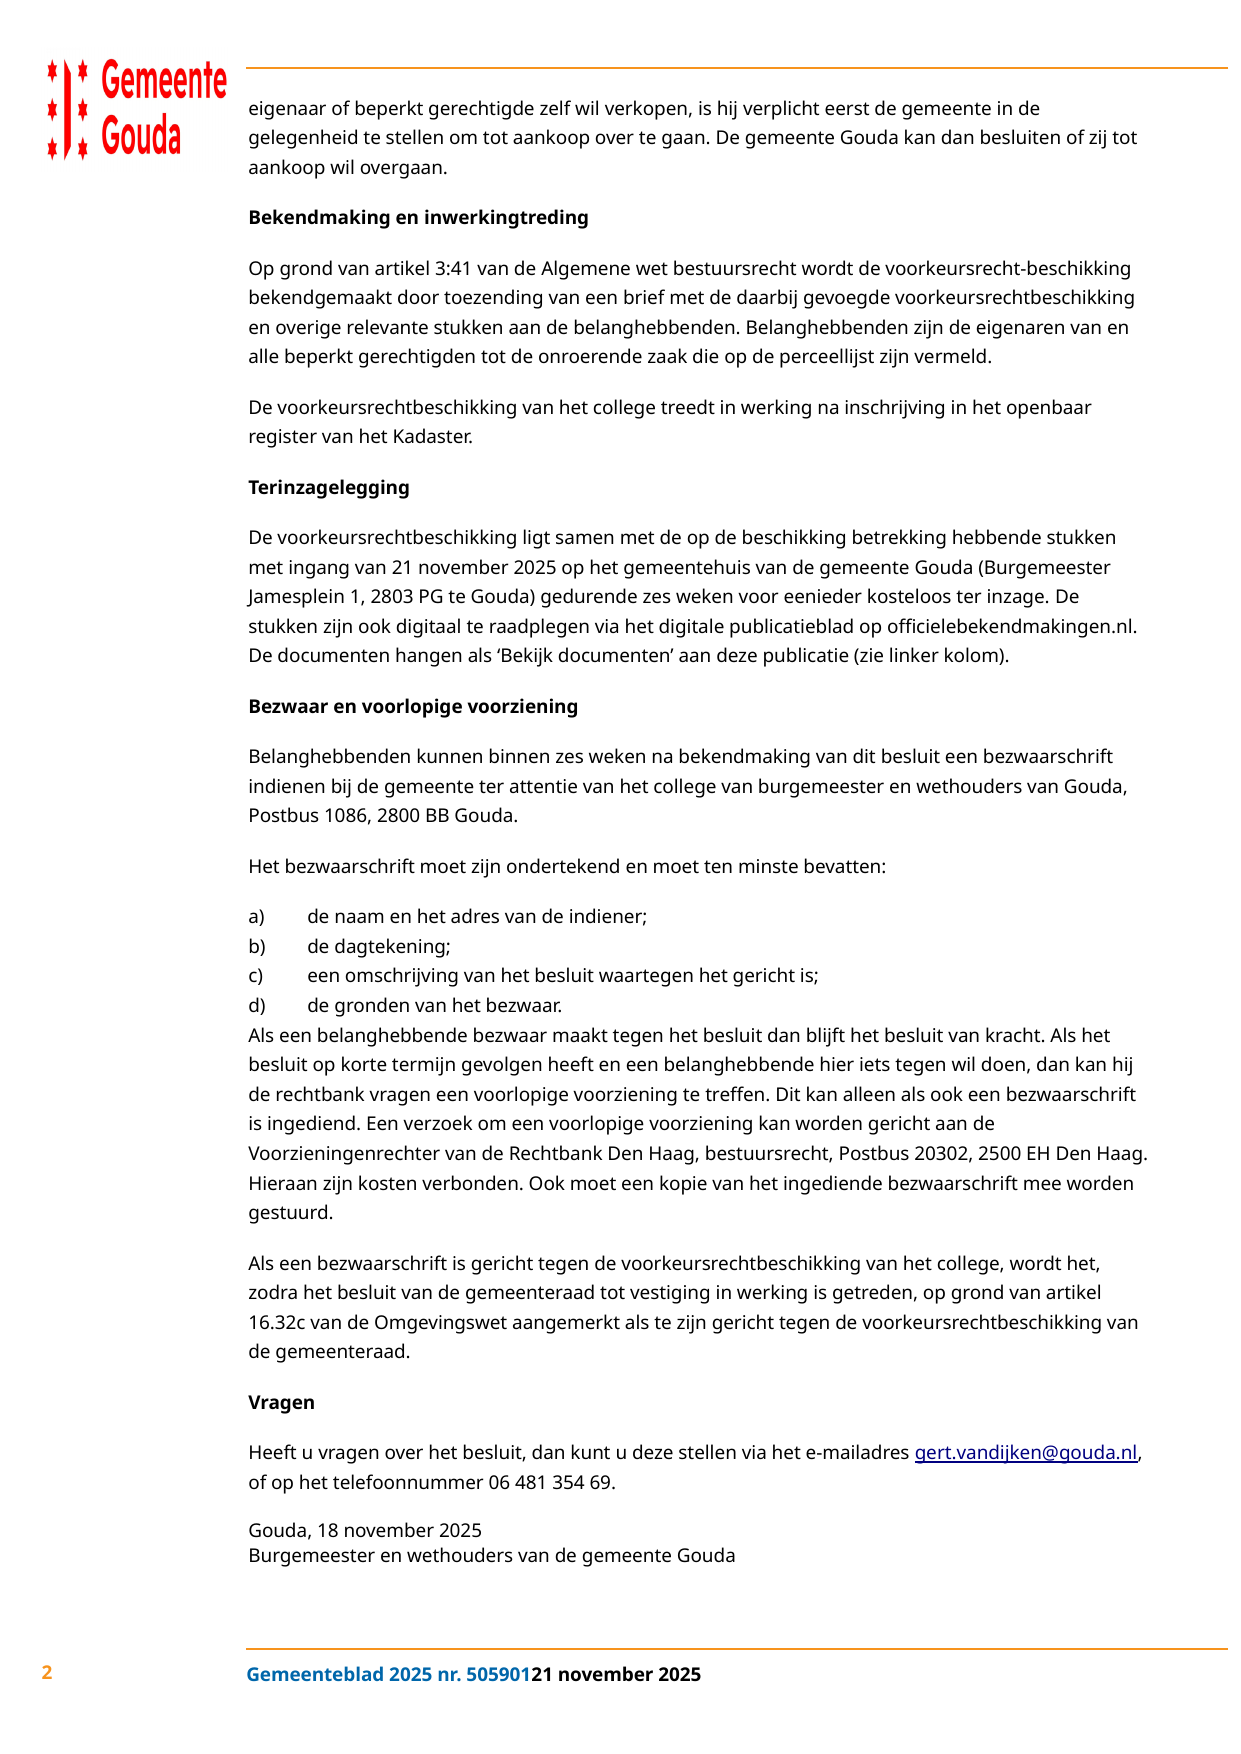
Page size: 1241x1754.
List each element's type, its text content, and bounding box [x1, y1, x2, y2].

text Heeft u vragen over het besluit, dan kunt u deze stellen via het e-mailadres gert.vandijken@gouda.nl, of op het telefoonnummer 06 481 354 69. [248, 1439, 1152, 1495]
list een omschrijving van het besluit waartegen het gericht is; [248, 963, 1152, 988]
text Terinzagelegging [248, 474, 1152, 500]
list de dagtekening; [248, 933, 1152, 959]
text Het bezwaarschrift moet zijn ondertekend en moet ten minste bevatten: [248, 853, 1152, 879]
text Bekendmaking en inwerkingtreding [248, 204, 1152, 230]
text Op grond van artikel 3:41 van de Algemene wet bestuursrecht wordt de voorkeursrecht-beschikking bekendgemaakt door toezending van een brief met de daarbij gevoegde voorkeursrechtbeschikking en overige relevante stukken aan de belanghebbenden. Belanghebbenden zijn de eigenaren van en alle beperkt gerechtigden tot de onroerende zaak die op de perceellijst zijn vermeld. [248, 255, 1152, 369]
text De voorkeursrechtbeschikking van het college treedt in werking na inschrijving in het openbaar register van het Kadaster. [248, 394, 1152, 449]
text eigenaar of beperkt gerechtigde zelf wil verkopen, is hij verplicht eerst de gemeente in de gelegenheid te stellen om tot aankoop over te gaan. De gemeente Gouda kan dan besluiten of zij tot aankoop wil overgaan. [248, 95, 1152, 180]
text Bezwaar en voorlopige voorziening [248, 693, 1152, 719]
list de naam en het adres van de indiener; [248, 903, 1152, 929]
text Gouda, 18 november 2025 [248, 1517, 1152, 1542]
text Als een bezwaarschrift is gericht tegen de voorkeursrechtbeschikking van het college, wordt het, zodra het besluit van de gemeenteraad tot vestiging in werking is getreden, op grond van artikel 16.32c van de Omgevingswet aangemerkt als te zijn gericht tegen de voorkeursrechtbeschikking van de gemeenteraad. [248, 1250, 1152, 1364]
text Burgemeester en wethouders van de gemeente Gouda [248, 1542, 1152, 1568]
list de gronden van het bezwaar. [248, 992, 1152, 1018]
text Vragen [248, 1389, 1152, 1415]
picture [41, 47, 231, 172]
text De voorkeursrechtbeschikking ligt samen met de op de beschikking betrekking hebbende stukken met ingang van 21 november 2025 op het gemeentehuis van de gemeente Gouda (Burgemeester Jamesplein 1, 2803 PG te Gouda) gedurende zes weken voor eenieder kosteloos ter inzage. De stukken zijn ook digitaal te raadplegen via het digitale publicatieblad op officielebekendmakingen.nl. De documenten hangen als ‘Bekijk documenten’ aan deze publicatie (zie linker kolom). [248, 524, 1152, 668]
text Als een belanghebbende bezwaar maakt tegen het besluit dan blijft het besluit van kracht. Als het besluit op korte termijn gevolgen heeft en een belanghebbende hier iets tegen wil doen, dan kan hij de rechtbank vragen een voorlopige voorziening te treffen. Dit kan alleen als ook een bezwaarschrift is ingediend. Een verzoek om een voorlopige voorziening kan worden gericht aan de Voorzieningenrechter van de Rechtbank Den Haag, bestuursrecht, Postbus 20302, 2500 EH Den Haag. Hieraan zijn kosten verbonden. Ook moet een kopie van het ingediende bezwaarschrift mee worden gestuurd. [248, 1022, 1152, 1225]
text Belanghebbenden kunnen binnen zes weken na bekendmaking van dit besluit een bezwaarschrift indienen bij de gemeente ter attentie van het college van burgemeester en wethouders van Gouda, Postbus 1086, 2800 BB Gouda. [248, 743, 1152, 828]
